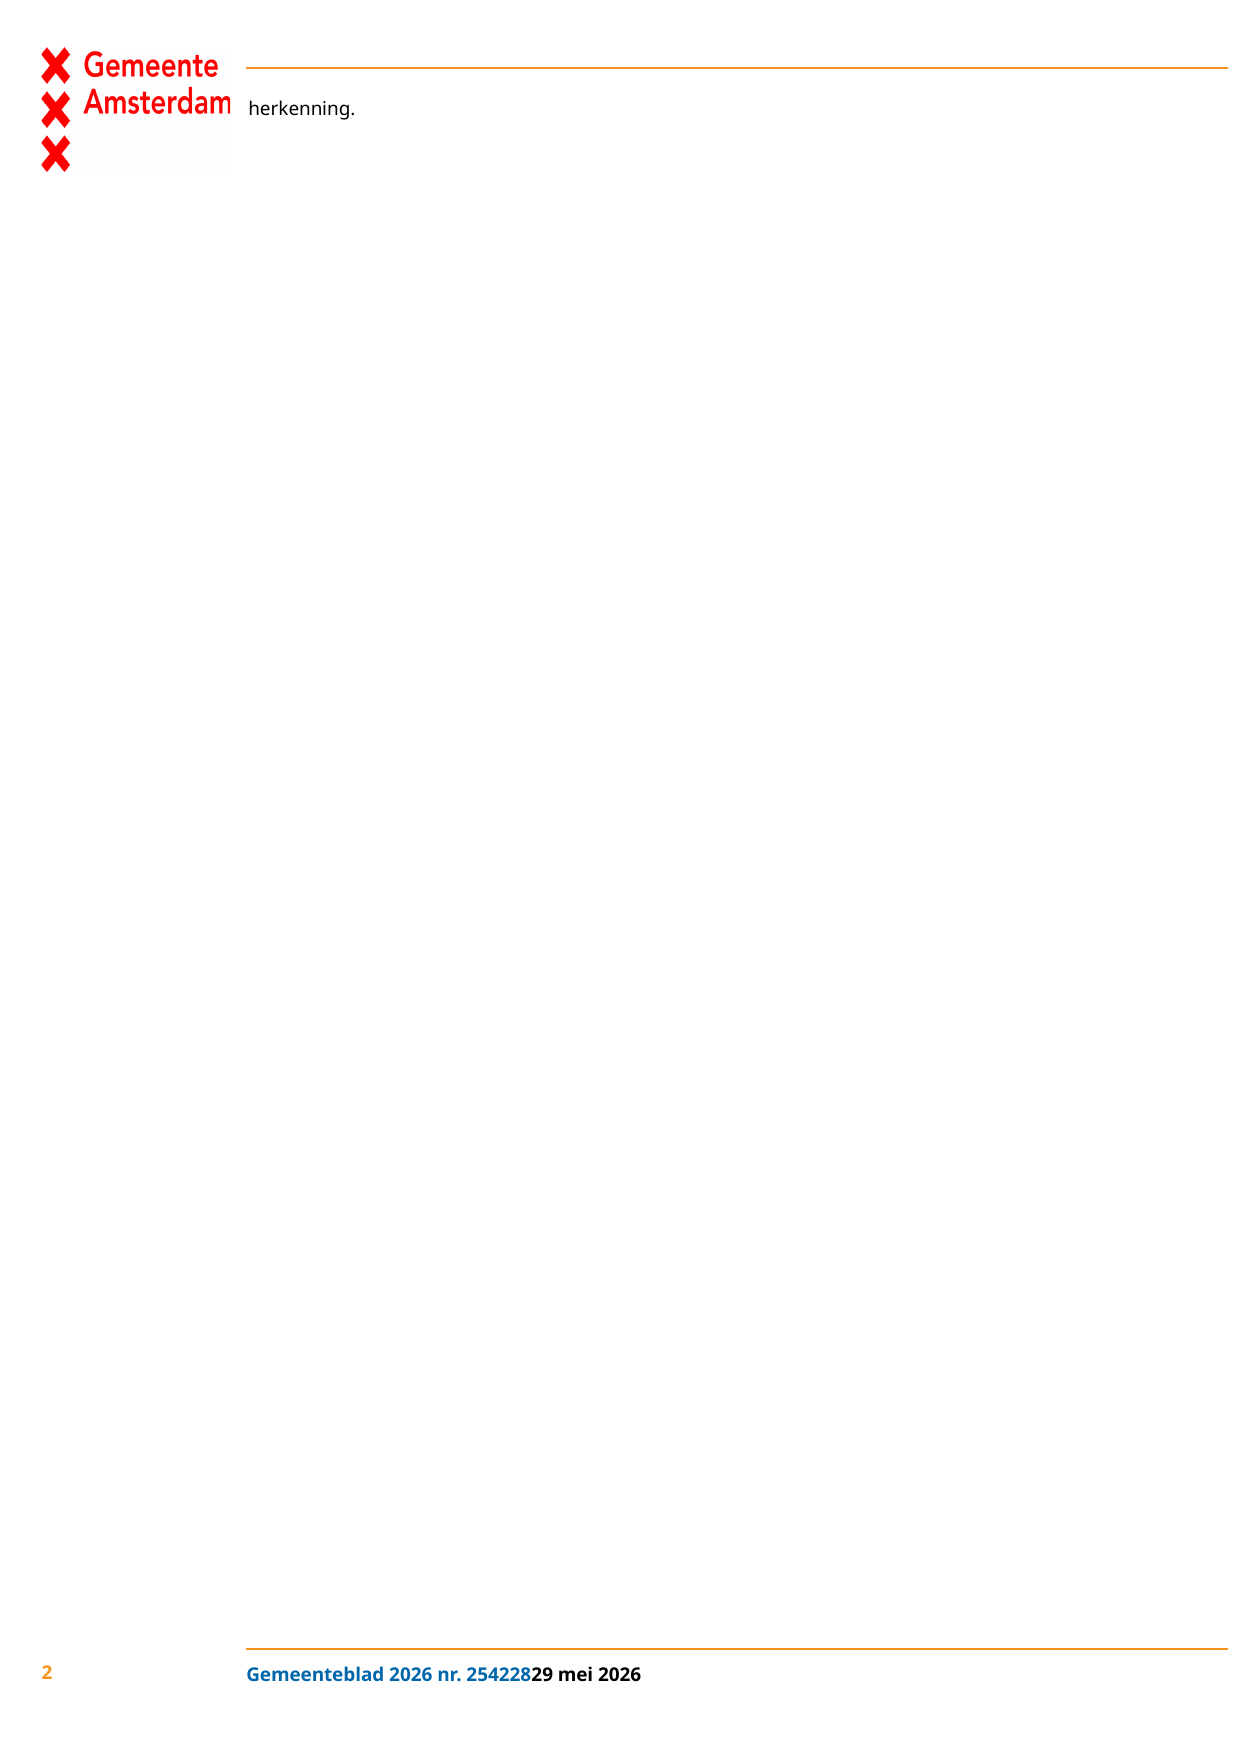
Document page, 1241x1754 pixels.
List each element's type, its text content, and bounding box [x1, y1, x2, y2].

picture [41, 47, 231, 172]
text herkenning. [248, 95, 1152, 121]
